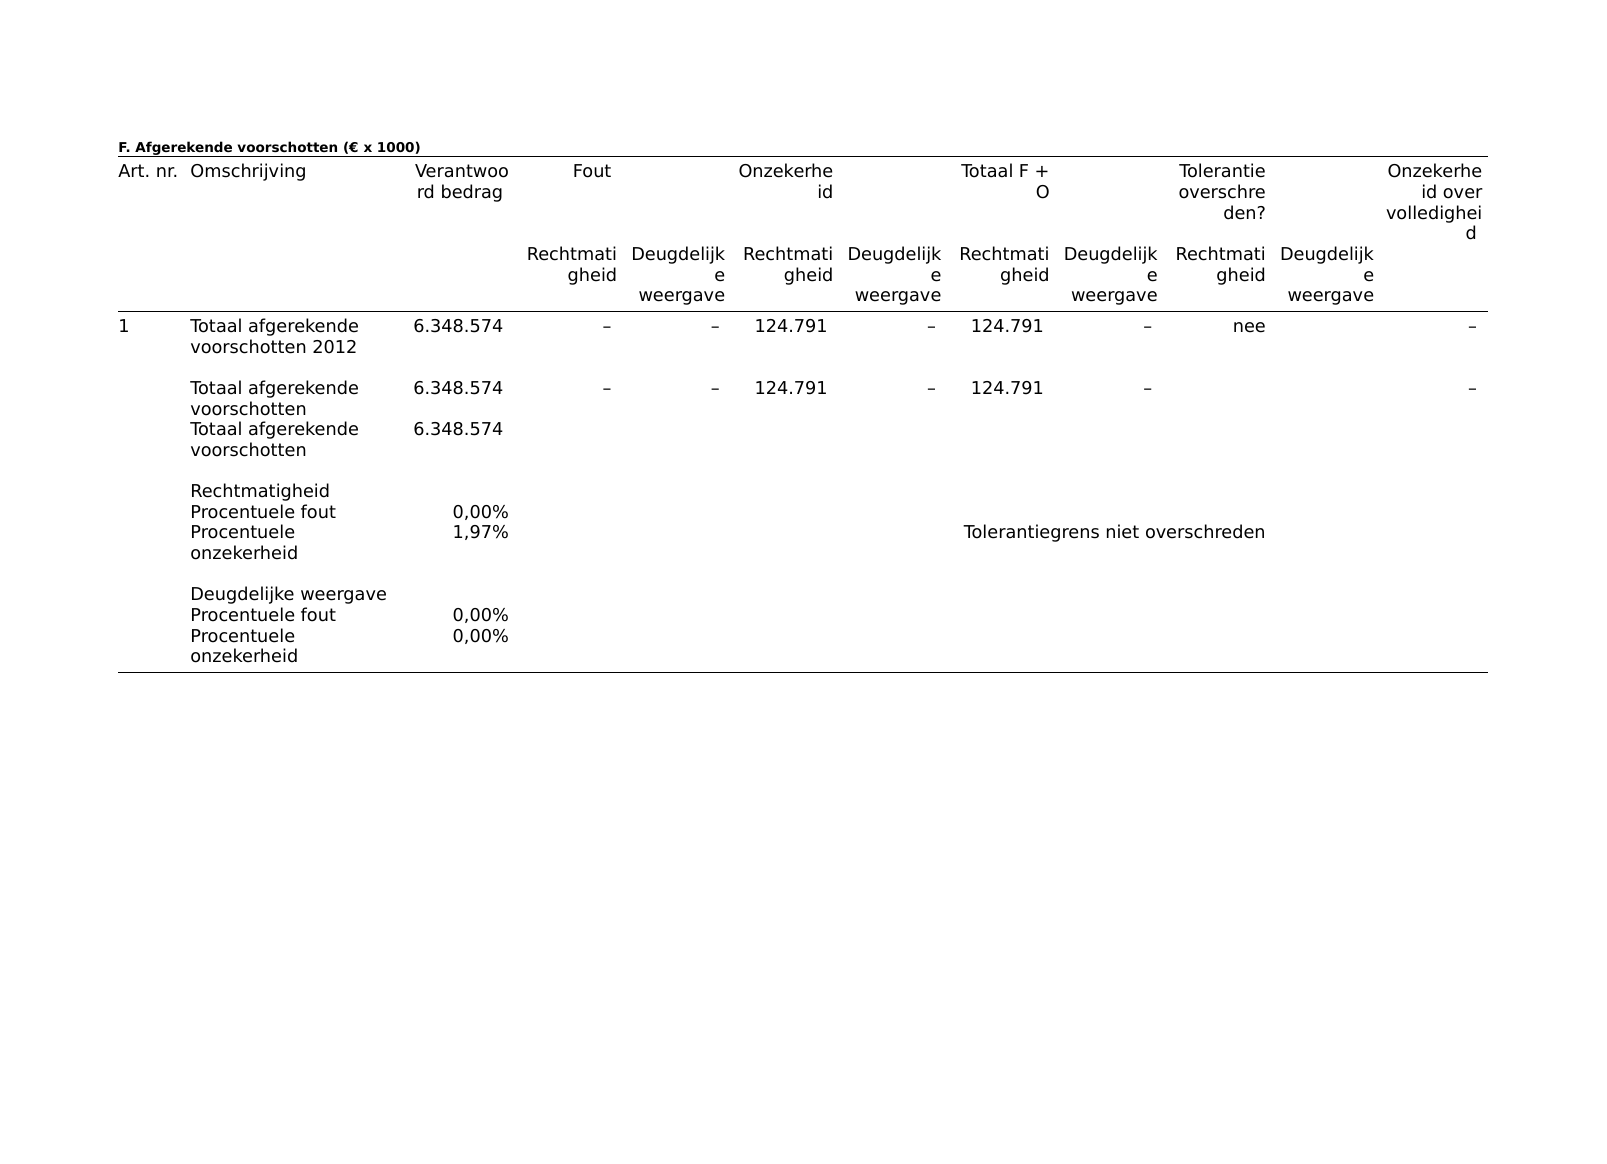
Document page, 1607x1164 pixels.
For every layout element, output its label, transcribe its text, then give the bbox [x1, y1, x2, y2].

table_cell [184, 461, 406, 481]
table_cell [406, 481, 514, 502]
table_cell Procentuele onzekerheid [184, 523, 406, 564]
table_cell Rechtmatigheid [731, 244, 839, 311]
table_cell [1164, 481, 1272, 502]
table_cell Totaal afgerekende voorschotten 2012 [184, 312, 406, 357]
table_cell [1272, 523, 1380, 564]
table_cell [839, 358, 947, 378]
table_header F. Afgerekende voorschotten (€ x 1000) [118, 140, 1488, 156]
table_cell [1055, 564, 1163, 584]
table_cell [1164, 564, 1272, 584]
table_cell [515, 358, 623, 378]
table_cell [184, 564, 406, 584]
table_cell – [1055, 312, 1163, 357]
table_cell [118, 461, 184, 481]
table_cell Tolerantiegrens niet overschreden [515, 523, 1272, 564]
table_cell [118, 502, 184, 522]
table_cell [1380, 605, 1488, 626]
table_cell 124.791 [731, 312, 839, 357]
table_cell [406, 244, 514, 311]
table_cell – [1380, 312, 1488, 357]
table_cell Rechtmatigheid [184, 481, 406, 502]
table_cell [623, 564, 731, 584]
table_cell [1380, 481, 1488, 502]
table_cell Rechtmatigheid [515, 244, 623, 311]
table_cell [1272, 461, 1380, 481]
table_cell Deugdelijke weergave [839, 244, 947, 311]
table_cell [515, 564, 623, 584]
table_cell [623, 584, 731, 605]
table_cell [947, 584, 1055, 605]
table_cell 124.791 [947, 378, 1055, 419]
table_cell [623, 419, 731, 461]
table_cell Art. nr. [118, 157, 184, 244]
table_cell [731, 481, 839, 502]
table_cell [515, 419, 623, 461]
table_cell [406, 584, 514, 605]
table_cell [118, 481, 184, 502]
table_cell Onzekerheid over volledigheid [1380, 157, 1488, 244]
table_cell [118, 584, 184, 605]
table_cell 0,00% [406, 605, 514, 626]
table_cell [947, 481, 1055, 502]
table_cell Totaal afgerekende voorschotten [184, 378, 406, 419]
table_cell [515, 481, 623, 502]
table_cell – [839, 312, 947, 357]
table_cell [947, 419, 1055, 461]
table_cell – [623, 378, 731, 419]
table_cell 0,00% [406, 626, 514, 672]
table_cell 1 [118, 312, 184, 357]
table_cell nee [1164, 312, 1272, 357]
table_cell Deugdelijke weergave [623, 244, 731, 311]
table_cell [118, 244, 184, 311]
table_cell [731, 564, 839, 584]
table_cell [406, 358, 514, 378]
table_cell Procentuele onzekerheid [184, 626, 406, 672]
table_cell [184, 244, 406, 311]
table_cell [1164, 584, 1272, 605]
table_cell [1380, 584, 1488, 605]
table_cell [1272, 312, 1380, 357]
table_cell Tolerantie overschreden? [1164, 157, 1272, 244]
table_cell [118, 626, 184, 672]
table_cell [1164, 378, 1272, 419]
table_cell Totaal afgerekende voorschotten [184, 419, 406, 461]
table_cell [623, 157, 731, 244]
table_cell Fout [515, 157, 623, 244]
table_cell [947, 564, 1055, 584]
table_cell [839, 584, 947, 605]
table_cell Deugdelijke weergave [184, 584, 406, 605]
table_cell [1272, 564, 1380, 584]
table_cell [118, 358, 184, 378]
table_cell 124.791 [947, 312, 1055, 357]
table_cell [515, 605, 1272, 626]
table_cell 6.348.574 [406, 378, 514, 419]
table_cell [118, 564, 184, 584]
table_cell [118, 419, 184, 461]
table_cell 124.791 [731, 378, 839, 419]
table_cell [839, 481, 947, 502]
table_cell [515, 461, 1272, 481]
table_cell [1164, 419, 1272, 461]
table_cell [1380, 502, 1488, 522]
table_cell Procentuele fout [184, 605, 406, 626]
table_cell [1164, 358, 1272, 378]
table_cell [1272, 419, 1380, 461]
table_cell – [1380, 378, 1488, 419]
table_cell [1272, 605, 1380, 626]
table_cell [1380, 419, 1488, 461]
table_cell [623, 481, 731, 502]
table_cell 6.348.574 [406, 419, 514, 461]
table_cell 0,00% [406, 502, 514, 522]
table_cell [731, 419, 839, 461]
table_cell [118, 605, 184, 626]
table_cell [731, 358, 839, 378]
table_cell [406, 461, 514, 481]
table_cell [1380, 564, 1488, 584]
table_cell [1055, 584, 1163, 605]
table_cell [1272, 626, 1380, 672]
table_cell [1380, 244, 1488, 311]
table_cell [839, 564, 947, 584]
table_cell – [839, 378, 947, 419]
table_cell – [515, 312, 623, 357]
table_cell Rechtmatigheid [1164, 244, 1272, 311]
table_cell [947, 358, 1055, 378]
table_cell [1055, 157, 1163, 244]
table_cell [1380, 358, 1488, 378]
table_cell [1380, 461, 1488, 481]
table_cell [406, 564, 514, 584]
table_cell Deugdelijke weergave [1055, 244, 1163, 311]
table_cell [1272, 502, 1380, 522]
table_cell [1380, 523, 1488, 564]
table_cell [1055, 358, 1163, 378]
table_cell [1272, 481, 1380, 502]
table_cell [1055, 481, 1163, 502]
table_cell [1272, 358, 1380, 378]
table_cell [1380, 626, 1488, 672]
table_cell 1,97% [406, 523, 514, 564]
table_cell Omschrijving [184, 157, 406, 244]
table_cell [731, 584, 839, 605]
table_cell [1272, 157, 1380, 244]
table_cell [1055, 419, 1163, 461]
table_cell 6.348.574 [406, 312, 514, 357]
table_cell [184, 358, 406, 378]
table_cell [515, 502, 1272, 522]
table_cell Deugdelijke weergave [1272, 244, 1380, 311]
table_cell [515, 626, 1272, 672]
table_cell Totaal F + O [947, 157, 1055, 244]
table_cell [1272, 378, 1380, 419]
table_cell – [1055, 378, 1163, 419]
table_cell [118, 523, 184, 564]
table_cell – [515, 378, 623, 419]
table_cell [839, 157, 947, 244]
table_cell Verantwoord bedrag [406, 157, 514, 244]
table_cell Onzekerheid [731, 157, 839, 244]
table_cell [118, 378, 184, 419]
table_cell [839, 419, 947, 461]
table_cell Procentuele fout [184, 502, 406, 522]
table_cell Rechtmatigheid [947, 244, 1055, 311]
table_cell – [623, 312, 731, 357]
table_cell [515, 584, 623, 605]
table_cell [1272, 584, 1380, 605]
table_cell [623, 358, 731, 378]
